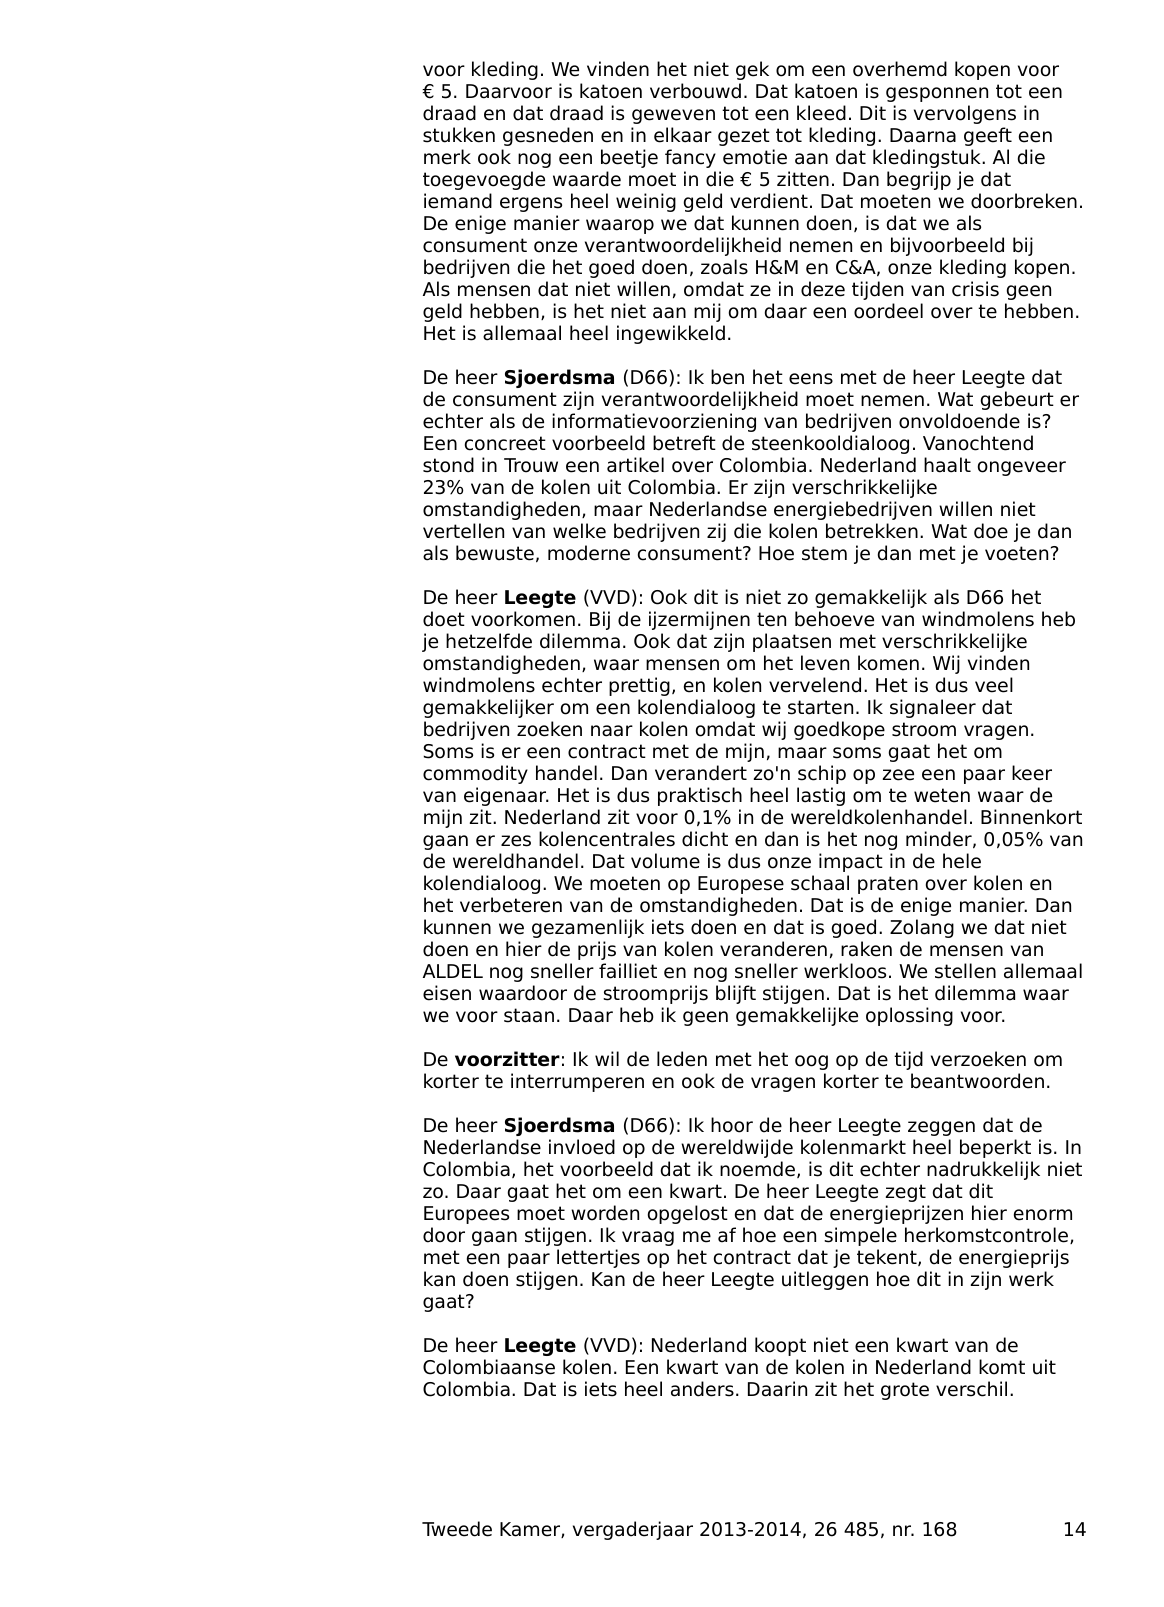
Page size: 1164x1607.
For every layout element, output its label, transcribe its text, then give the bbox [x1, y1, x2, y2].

text De voorzitter: Ik wil de leden met het oog op de tijd verzoeken om korter te interrumperen en ook de vragen korter te beantwoorden. [422, 1049, 1087, 1093]
text De heer Leegte (VVD): Nederland koopt niet een kwart van de Colombiaanse kolen. Een kwart van de kolen in Nederland komt uit Colombia. Dat is iets heel anders. Daarin zit het grote verschil. [422, 1335, 1087, 1401]
text De heer Sjoerdsma (D66): Ik ben het eens met de heer Leegte dat de consument zijn verantwoordelijkheid moet nemen. Wat gebeurt er echter als de informatievoorziening van bedrijven onvoldoende is? Een concreet voorbeeld betreft de steenkooldialoog. Vanochtend stond in Trouw een artikel over Colombia. Nederland haalt ongeveer 23% van de kolen uit Colombia. Er zijn verschrikkelijke omstandigheden, maar Nederlandse energiebedrijven willen niet vertellen van welke bedrijven zij die kolen betrekken. Wat doe je dan als bewuste, moderne consument? Hoe stem je dan met je voeten? [422, 367, 1087, 565]
text De heer Leegte (VVD): Ook dit is niet zo gemakkelijk als D66 het doet voorkomen. Bij de ijzermijnen ten behoeve van windmolens heb je hetzelfde dilemma. Ook dat zijn plaatsen met verschrikkelijke omstandigheden, waar mensen om het leven komen. Wij vinden windmolens echter prettig, en kolen vervelend. Het is dus veel gemakkelijker om een kolendialoog te starten. Ik signaleer dat bedrijven zoeken naar kolen omdat wij goedkope stroom vragen. Soms is er een contract met de mijn, maar soms gaat het om commodity handel. Dan verandert zo'n schip op zee een paar keer van eigenaar. Het is dus praktisch heel lastig om te weten waar de mijn zit. Nederland zit voor 0,1% in de wereldkolenhandel. Binnenkort gaan er zes kolencentrales dicht en dan is het nog minder, 0,05% van de wereldhandel. Dat volume is dus onze impact in de hele kolendialoog. We moeten op Europese schaal praten over kolen en het verbeteren van de omstandigheden. Dat is de enige manier. Dan kunnen we gezamenlijk iets doen en dat is goed. Zolang we dat niet doen en hier de prijs van kolen veranderen, raken de mensen van ALDEL nog sneller failliet en nog sneller werkloos. We stellen allemaal eisen waardoor de stroomprijs blijft stijgen. Dat is het dilemma waar we voor staan. Daar heb ik geen gemakkelijke oplossing voor. [422, 587, 1087, 1027]
text De heer Sjoerdsma (D66): Ik hoor de heer Leegte zeggen dat de Nederlandse invloed op de wereldwijde kolenmarkt heel beperkt is. In Colombia, het voorbeeld dat ik noemde, is dit echter nadrukkelijk niet zo. Daar gaat het om een kwart. De heer Leegte zegt dat dit Europees moet worden opgelost en dat de energieprijzen hier enorm door gaan stijgen. Ik vraag me af hoe een simpele herkomstcontrole, met een paar lettertjes op het contract dat je tekent, de energieprijs kan doen stijgen. Kan de heer Leegte uitleggen hoe dit in zijn werk gaat? [422, 1115, 1087, 1313]
text voor kleding. We vinden het niet gek om een overhemd kopen voor € 5. Daarvoor is katoen verbouwd. Dat katoen is gesponnen tot een draad en dat draad is geweven tot een kleed. Dit is vervolgens in stukken gesneden en in elkaar gezet tot kleding. Daarna geeft een merk ook nog een beetje fancy emotie aan dat kledingstuk. Al die toegevoegde waarde moet in die € 5 zitten. Dan begrijp je dat iemand ergens heel weinig geld verdient. Dat moeten we doorbreken. De enige manier waarop we dat kunnen doen, is dat we als consument onze verantwoordelijkheid nemen en bijvoorbeeld bij bedrijven die het goed doen, zoals H&M en C&A, onze kleding kopen. Als mensen dat niet willen, omdat ze in deze tijden van crisis geen geld hebben, is het niet aan mij om daar een oordeel over te hebben. Het is allemaal heel ingewikkeld. [422, 59, 1087, 345]
